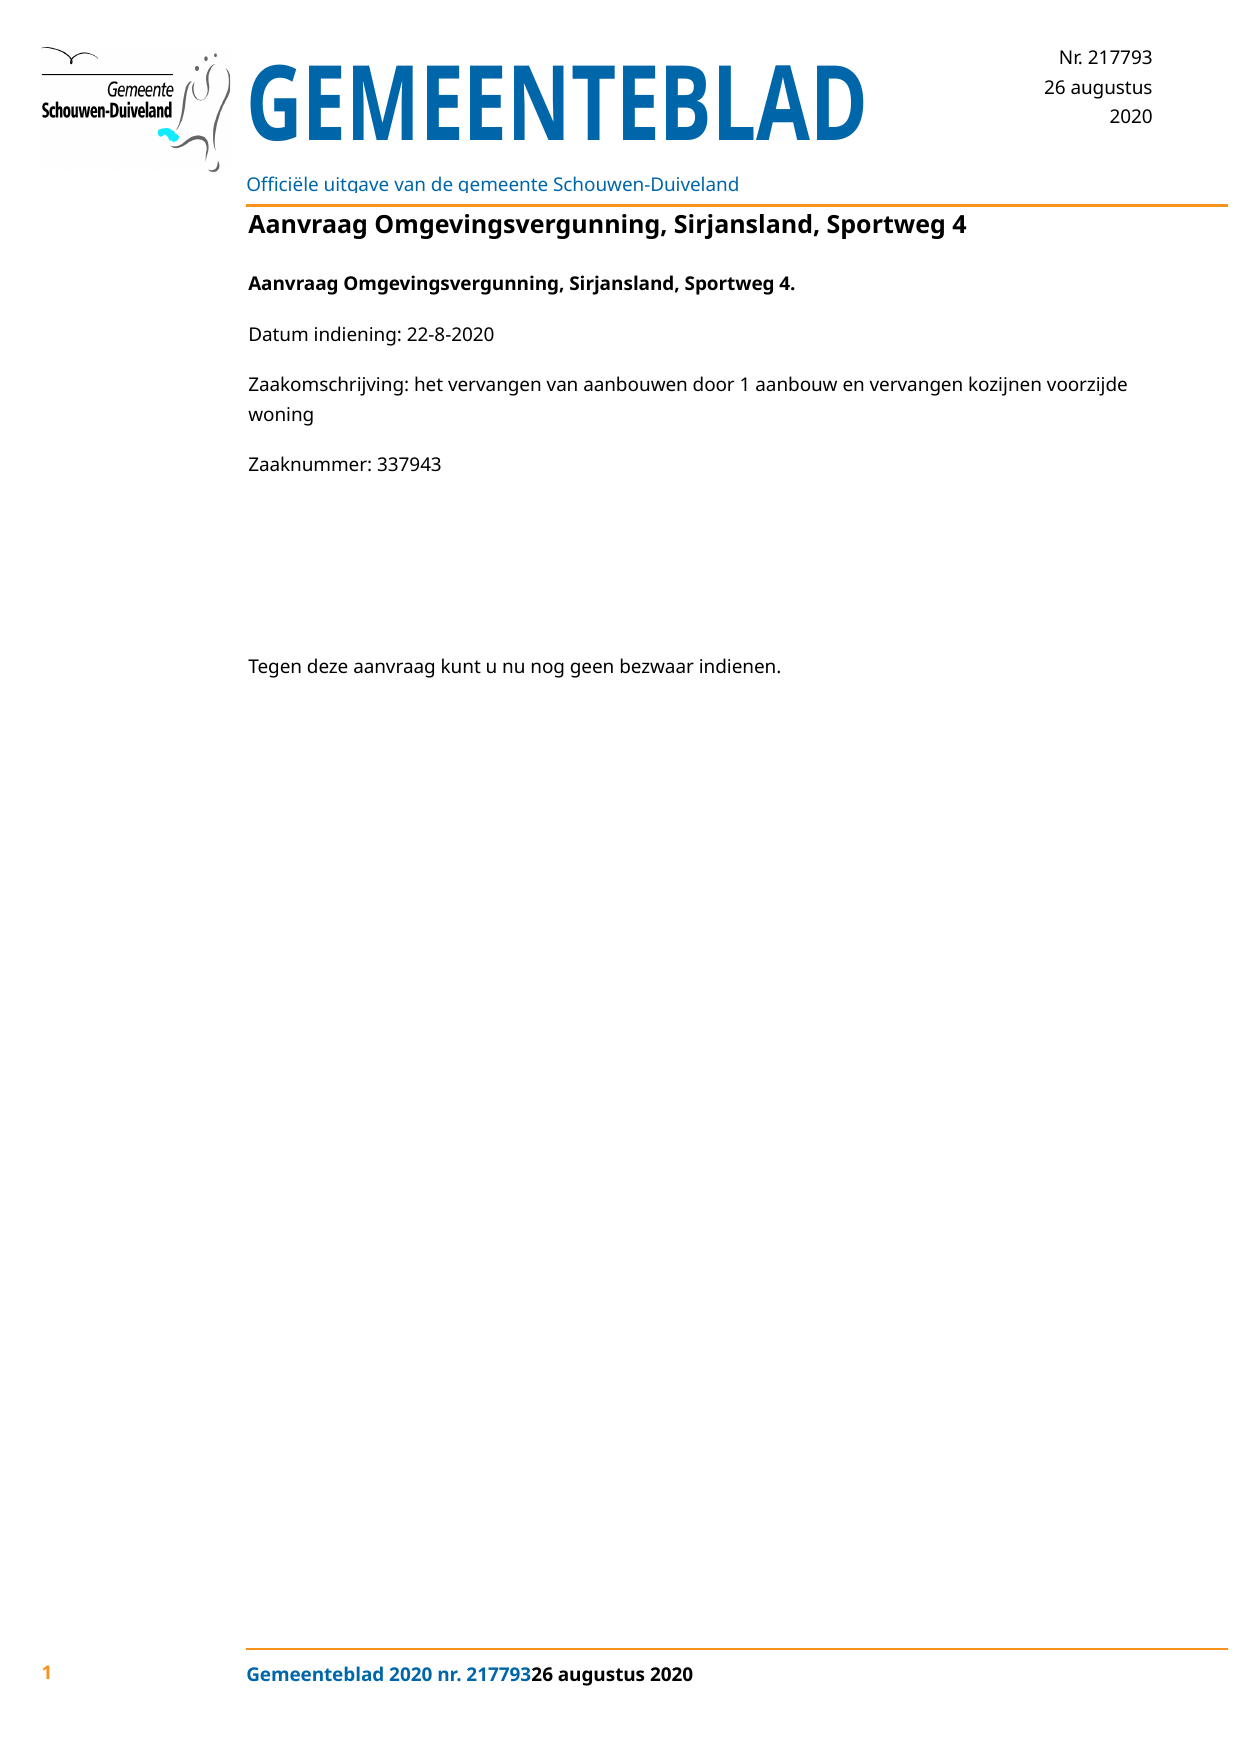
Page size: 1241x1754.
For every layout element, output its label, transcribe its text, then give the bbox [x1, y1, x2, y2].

text Zaakomschrijving: het vervangen van aanbouwen door 1 aanbouw en vervangen kozijnen voorzijde woning [248, 371, 1152, 426]
text Aanvraag Omgevingsvergunning, Sirjansland, Sportweg 4. [248, 270, 1152, 296]
text Datum indiening: 22-8-2020 [248, 321, 1152, 346]
picture [41, 47, 231, 172]
text Zaaknummer: 337943 [248, 451, 1152, 477]
text Aanvraag Omgevingsvergunning, Sirjansland, Sportweg 4 [248, 207, 1152, 241]
text Tegen deze aanvraag kunt u nu nog geen bezwaar indienen. [248, 653, 1152, 678]
